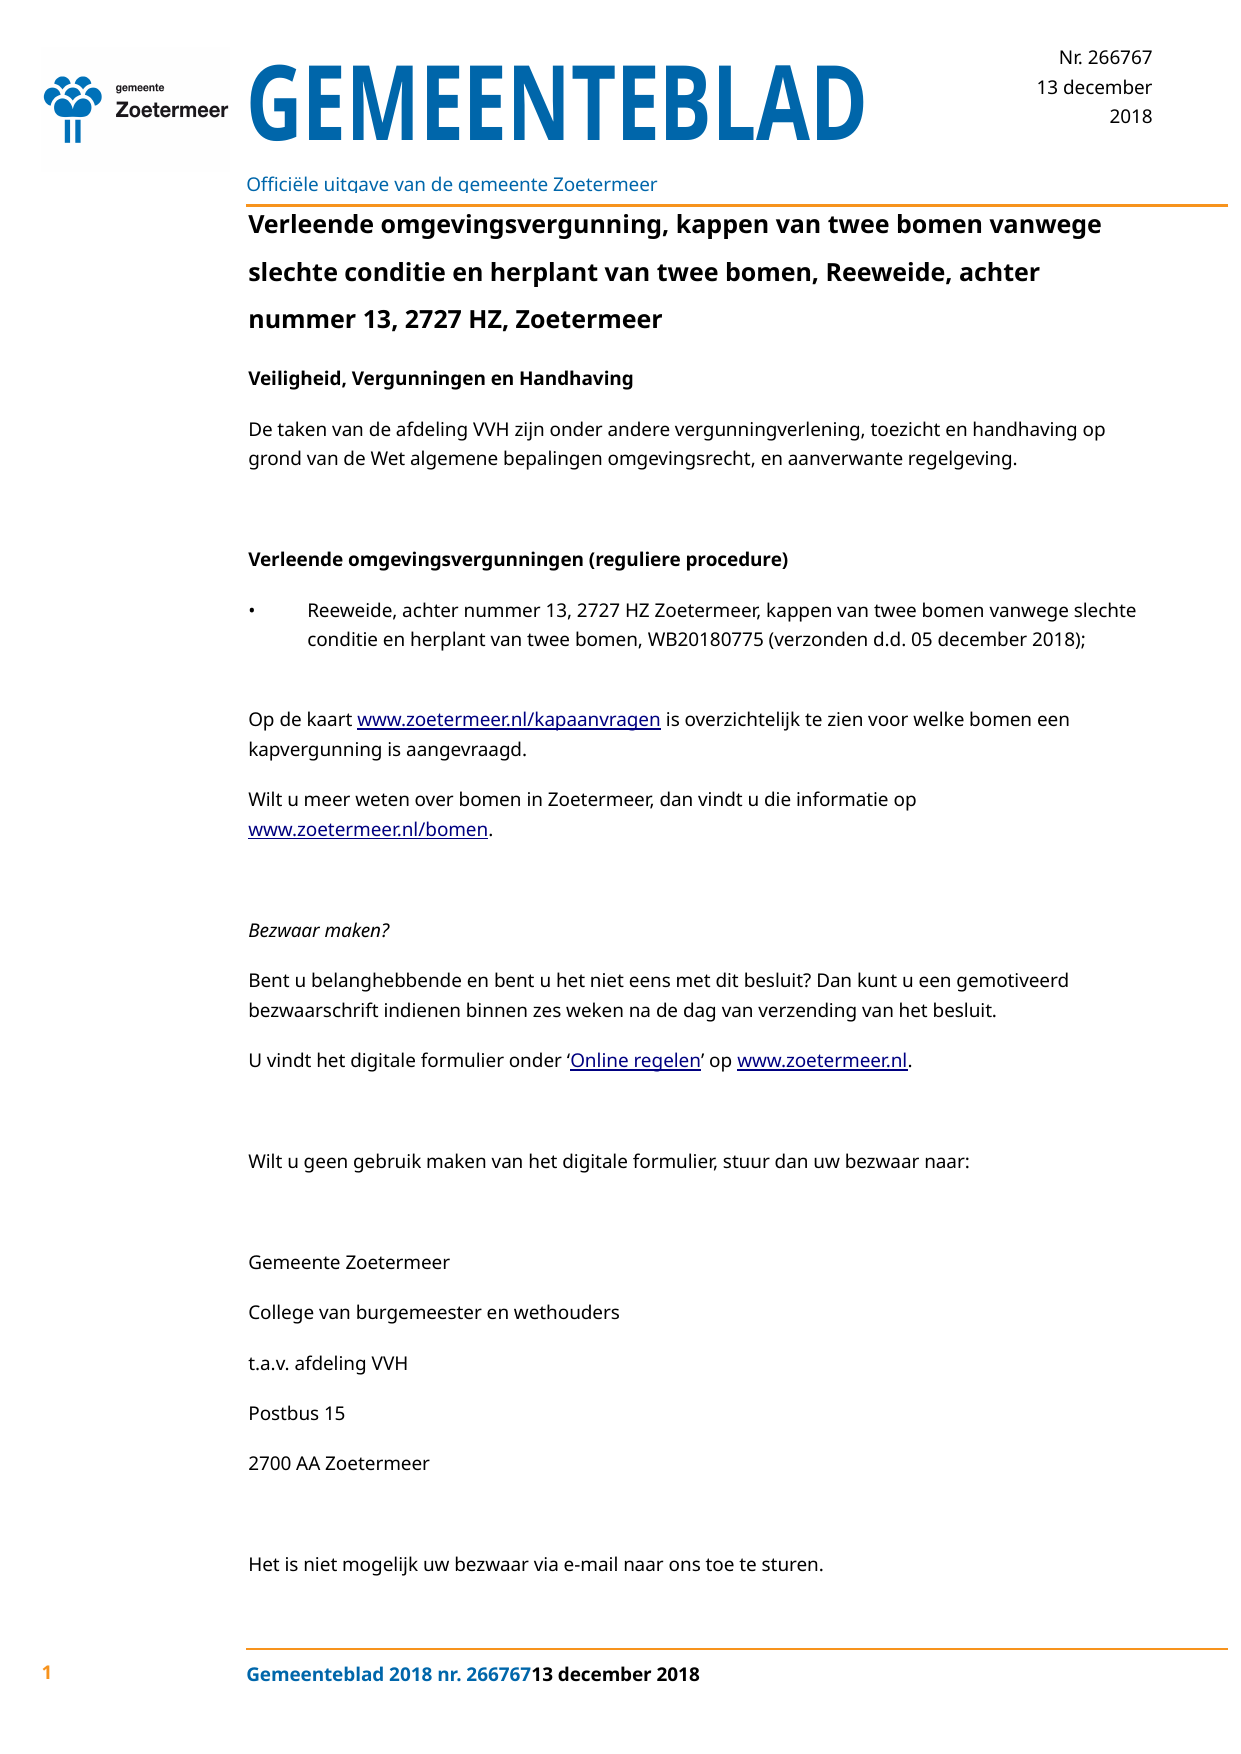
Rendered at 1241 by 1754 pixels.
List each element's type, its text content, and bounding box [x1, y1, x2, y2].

text Het is niet mogelijk uw bezwaar via e-mail naar ons toe te sturen. [248, 1551, 1152, 1577]
picture [41, 47, 231, 172]
text Bent u belanghebbende en bent u het niet eens met dit besluit? Dan kunt u een gemotiveerd bezwaarschrift indienen binnen zes weken na de dag van verzending van het besluit. [248, 967, 1152, 1022]
text Postbus 15 [248, 1400, 1152, 1426]
text Op de kaart www.zoetermeer.nl/kapaanvragen is overzichtelijk te zien voor welke bomen een kapvergunning is aangevraagd. [248, 706, 1152, 762]
text Wilt u meer weten over bomen in Zoetermeer, dan vindt u die informatie op www.zoetermeer.nl/bomen. [248, 786, 1152, 842]
text Bezwaar maken? [248, 917, 1152, 942]
text Verleende omgevingsvergunning, kappen van twee bomen vanwege slechte conditie en herplant van twee bomen, Reeweide, achter nummer 13, 2727 HZ, Zoetermeer [248, 207, 1152, 336]
text De taken van de afdeling VVH zijn onder andere vergunningverlening, toezicht en handhaving op grond van de Wet algemene bepalingen omgevingsrecht, en aanverwante regelgeving. [248, 416, 1152, 471]
text t.a.v. afdeling VVH [248, 1350, 1152, 1375]
list Reeweide, achter nummer 13, 2727 HZ Zoetermeer, kappen van twee bomen vanwege slechte conditie en herplant van twee bomen, WB20180775 (verzonden d.d. 05 december 2018); [248, 597, 1152, 652]
text Wilt u geen gebruik maken van het digitale formulier, stuur dan uw bezwaar naar: [248, 1148, 1152, 1174]
text Veiligheid, Vergunningen en Handhaving [248, 366, 1152, 391]
text 2700 AA Zoetermeer [248, 1451, 1152, 1476]
text Gemeente Zoetermeer [248, 1249, 1152, 1274]
text Verleende omgevingsvergunningen (reguliere procedure) [248, 546, 1152, 572]
text U vindt het digitale formulier onder ‘Online regelen’ op www.zoetermeer.nl. [248, 1047, 1152, 1073]
text College van burgemeester en wethouders [248, 1299, 1152, 1325]
